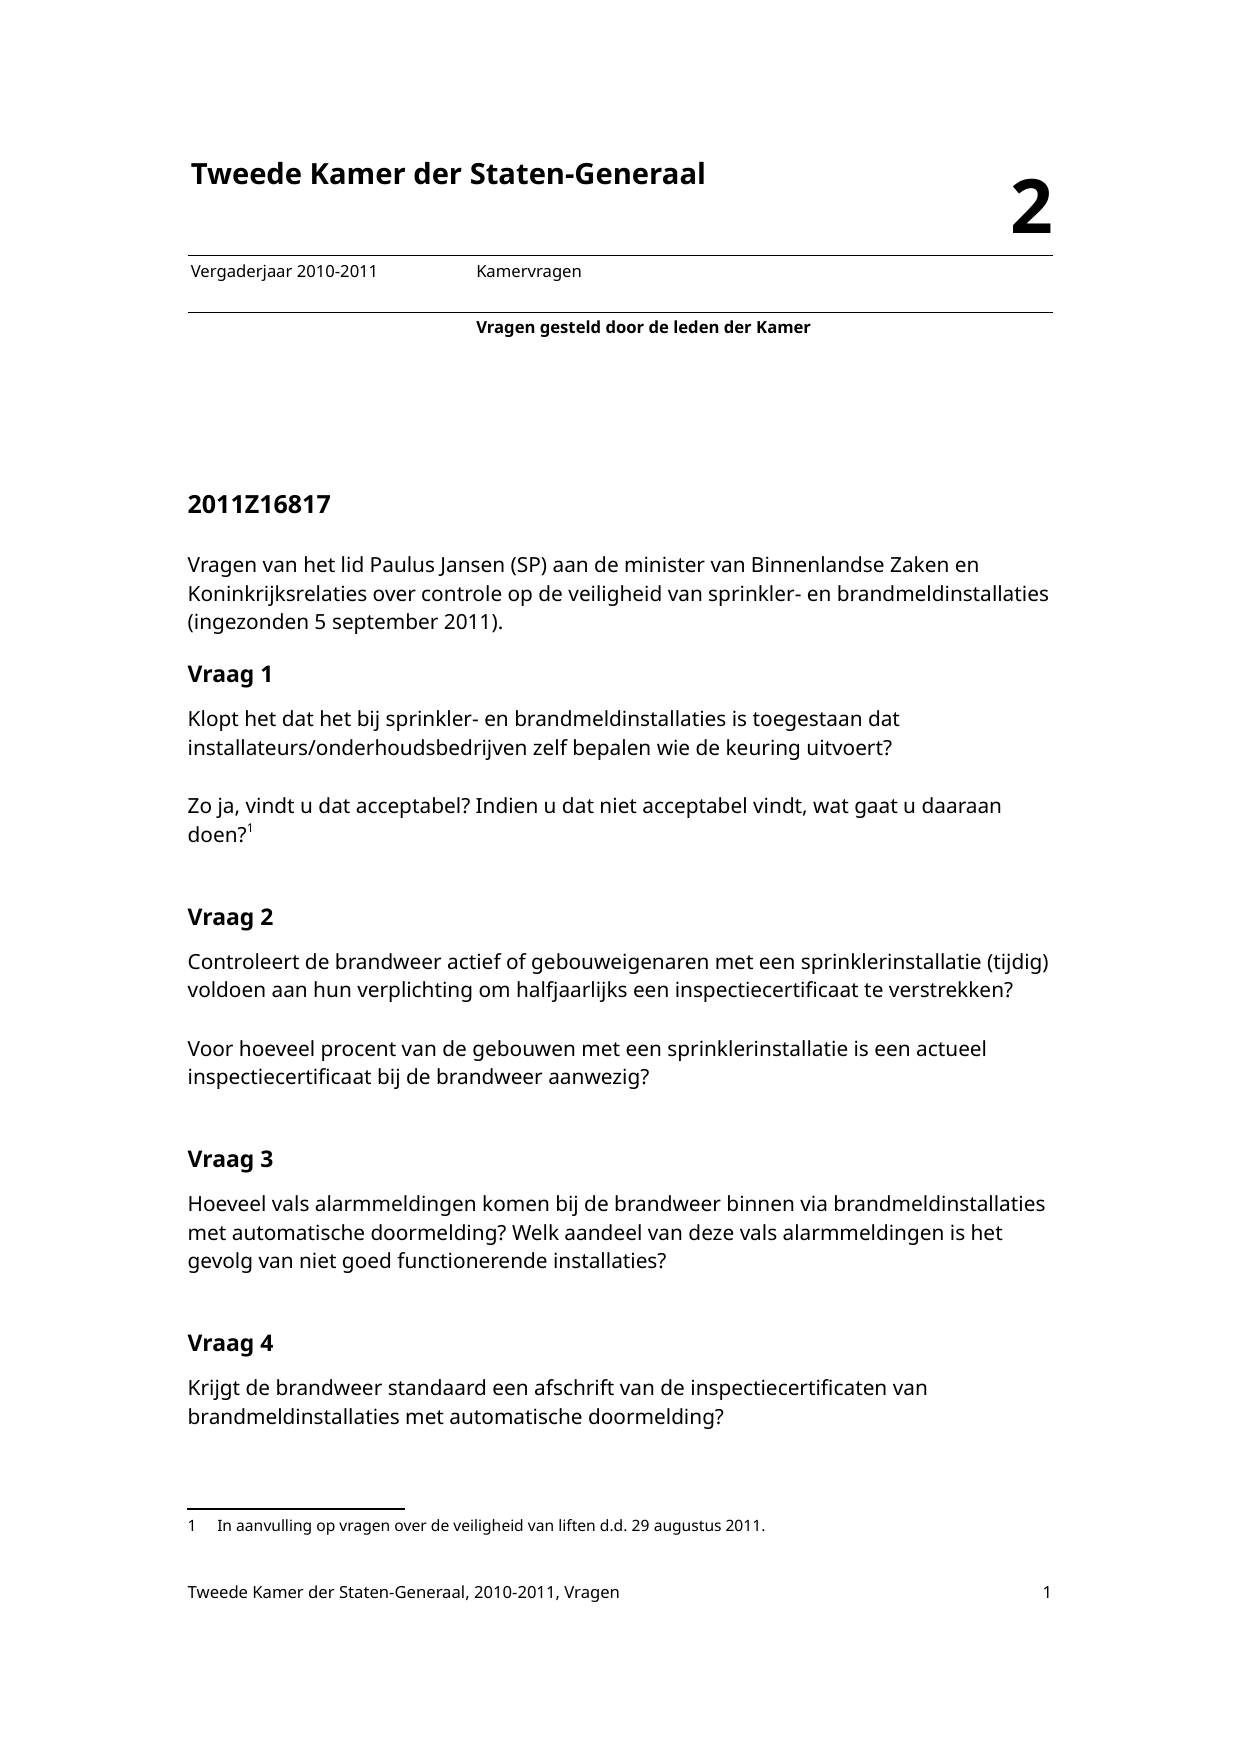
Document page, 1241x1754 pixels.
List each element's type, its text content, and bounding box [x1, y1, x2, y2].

table_cell Vergaderjaar 2010-2011 [188, 256, 473, 312]
subtitle Vraag 1 [187, 658, 1053, 689]
text Hoeveel vals alarmmeldingen komen bij de brandweer binnen via brandmeldinstallaties met automatische doormelding? Welk aandeel van deze vals alarmmeldingen is het gevolg van niet goed functionerende installaties? [187, 1189, 1053, 1275]
table_header Tweede Kamer der Staten-Generaal [188, 150, 879, 255]
subtitle Vraag 2 [187, 901, 1053, 932]
text Controleert de brandweer actief of gebouweigenaren met een sprinklerinstallatie (tijdig) voldoen aan hun verplichting om halfjaarlijks een inspectiecertificaat te verstrekken? [187, 947, 1053, 1004]
text Vragen van het lid Paulus Jansen (SP) aan de minister van Binnenlandse Zaken en Koninkrijksrelaties over controle op de veiligheid van sprinkler- en brandmeldinstallaties (ingezonden 5 september 2011). [187, 550, 1053, 636]
table_cell [188, 313, 473, 339]
text Zo ja, vindt u dat acceptabel? Indien u dat niet acceptabel vindt, wat gaat u daaraan doen? [187, 791, 1053, 848]
table_header 2 [880, 150, 1053, 255]
text Klopt het dat het bij sprinkler- en brandmeldinstallaties is toegestaan dat installateurs/onderhoudsbedrijven zelf bepalen wie de keuring uitvoert? [187, 704, 1053, 761]
subtitle Vraag 3 [187, 1143, 1053, 1174]
text 2011Z16817 [187, 487, 1053, 521]
table_cell Kamervragen [473, 256, 1053, 312]
subtitle Vraag 4 [187, 1327, 1053, 1358]
text Voor hoeveel procent van de gebouwen met een sprinklerinstallatie is een actueel inspectiecertificaat bij de brandweer aanwezig? [187, 1034, 1053, 1091]
text Krijgt de brandweer standaard een afschrift van de inspectiecertificaten van brandmeldinstallaties met automatische doormelding? [187, 1373, 1053, 1430]
table_cell Vragen gesteld door de leden der Kamer [473, 313, 1053, 339]
text In aanvulling op vragen over de veiligheid van liften d.d. 29 augustus 2011. [187, 1508, 1053, 1536]
